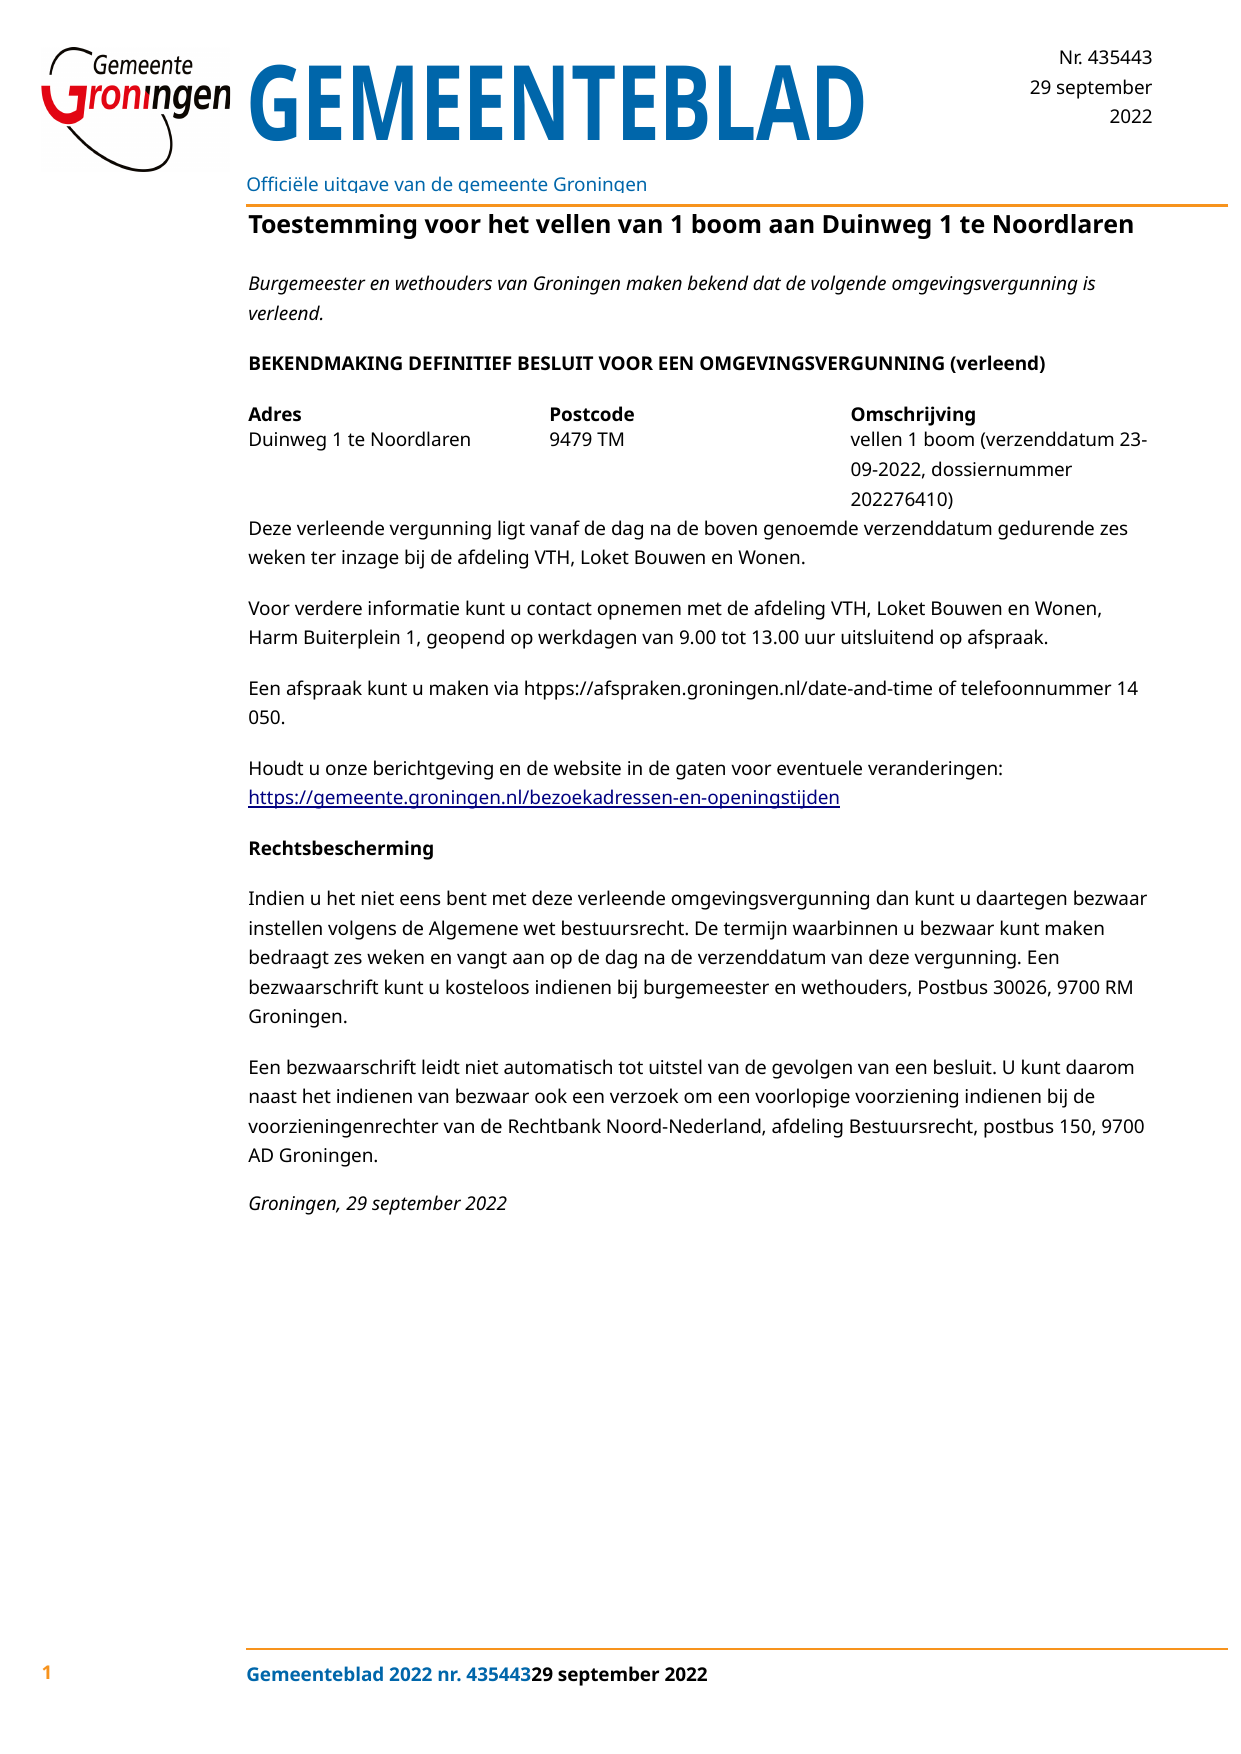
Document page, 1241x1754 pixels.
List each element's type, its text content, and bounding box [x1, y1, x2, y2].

text Rechtsbescherming [248, 835, 1152, 860]
text Toestemming voor het vellen van 1 boom aan Duinweg 1 te Noordlaren [248, 207, 1152, 241]
text Houdt u onze berichtgeving en de website in de gaten voor eventuele veranderingen: https://gemeente.groningen.nl/bezoekadressen-en-openingstijden [248, 755, 1152, 810]
text Een bezwaarschrift leidt niet automatisch tot uitstel van de gevolgen van een besluit. U kunt daarom naast het indienen van bezwaar ook een verzoek om een voorlopige voorziening indienen bij de voorzieningenrechter van de Rechtbank Noord-Nederland, afdeling Bestuursrecht, postbus 150, 9700 AD Groningen. [248, 1054, 1152, 1168]
picture [41, 47, 231, 172]
text Burgemeester en wethouders van Groningen maken bekend dat de volgende omgevingsvergunning is verleend. [248, 270, 1152, 326]
text Deze verleende vergunning ligt vanaf de dag na de boven genoemde verzenddatum gedurende zes weken ter inzage bij de afdeling VTH, Loket Bouwen en Wonen. [248, 515, 1152, 570]
text Indien u het niet eens bent met deze verleende omgevingsvergunning dan kunt u daartegen bezwaar instellen volgens de Algemene wet bestuursrecht. De termijn waarbinnen u bezwaar kunt maken bedraagt zes weken en vangt aan op de dag na de verzenddatum van deze vergunning. Een bezwaarschrift kunt u kosteloos indienen bij burgemeester en wethouders, Postbus 30026, 9700 RM Groningen. [248, 885, 1152, 1029]
text Groningen, 29 september 2022 [248, 1190, 1152, 1216]
text Voor verdere informatie kunt u contact opnemen met de afdeling VTH, Loket Bouwen en Wonen, Harm Buiterplein 1, geopend op werkdagen van 9.00 tot 13.00 uur uitsluitend op afspraak. [248, 595, 1152, 650]
text BEKENDMAKING DEFINITIEF BESLUIT VOOR EEN OMGEVINGSVERGUNNING (verleend) [248, 350, 1152, 376]
table_header Postcode [549, 401, 850, 427]
table_header Adres [248, 401, 549, 427]
table_cell vellen 1 boom (verzenddatum 23-09-2022, dossiernummer 202276410) [850, 427, 1152, 511]
table_cell 9479 TM [549, 427, 850, 511]
table_cell Duinweg 1 te Noordlaren [248, 427, 549, 511]
text Een afspraak kunt u maken via htpps://afspraken.groningen.nl/date-and-time of telefoonnummer 14 050. [248, 675, 1152, 730]
table_header Omschrijving [850, 401, 1152, 427]
